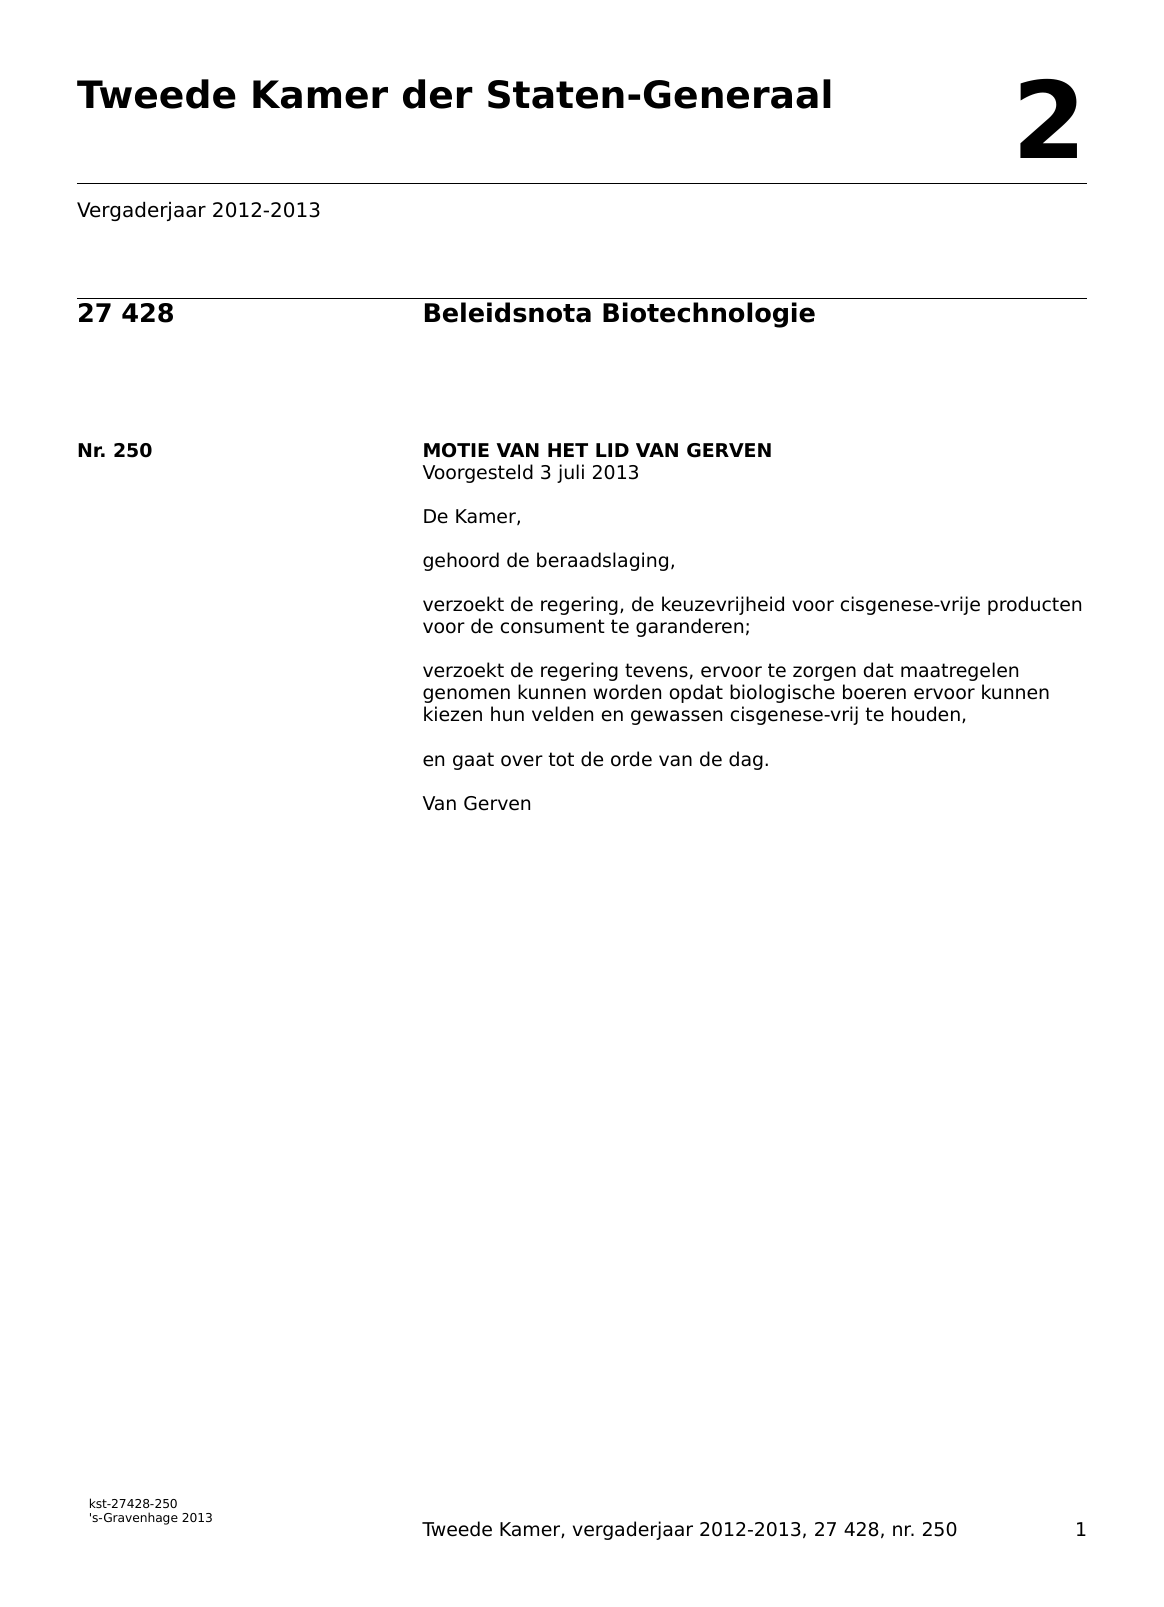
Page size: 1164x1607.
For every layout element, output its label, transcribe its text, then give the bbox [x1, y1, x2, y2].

text De Kamer, [422, 506, 1087, 528]
table_cell Vergaderjaar 2012-2013 [77, 184, 1087, 298]
text en gaat over tot de orde van de dag. [422, 748, 1087, 770]
subtitle Nr. 250 MOTIE VAN HET LID VAN GERVEN [77, 440, 1087, 462]
text verzoekt de regering tevens, ervoor te zorgen dat maatregelen genomen kunnen worden opdat biologische boeren ervoor kunnen kiezen hun velden en gewassen cisgenese-vrij te houden, [422, 660, 1087, 726]
table_header 2 [886, 59, 1087, 183]
text Voorgesteld 3 juli 2013 [422, 462, 1087, 484]
table_header Tweede Kamer der Staten-Generaal [77, 59, 886, 183]
text gehoord de beraadslaging, [422, 550, 1087, 572]
text 's-Gravenhage 2013 [88, 1511, 323, 1525]
text verzoekt de regering, de keuzevrijheid voor cisgenese-vrije producten voor de consument te garanderen; [422, 594, 1087, 638]
subtitle 27 428 Beleidsnota Biotechnologie [77, 299, 1087, 329]
text Van Gerven [422, 793, 1087, 814]
text kst-27428-250 [88, 1497, 323, 1511]
